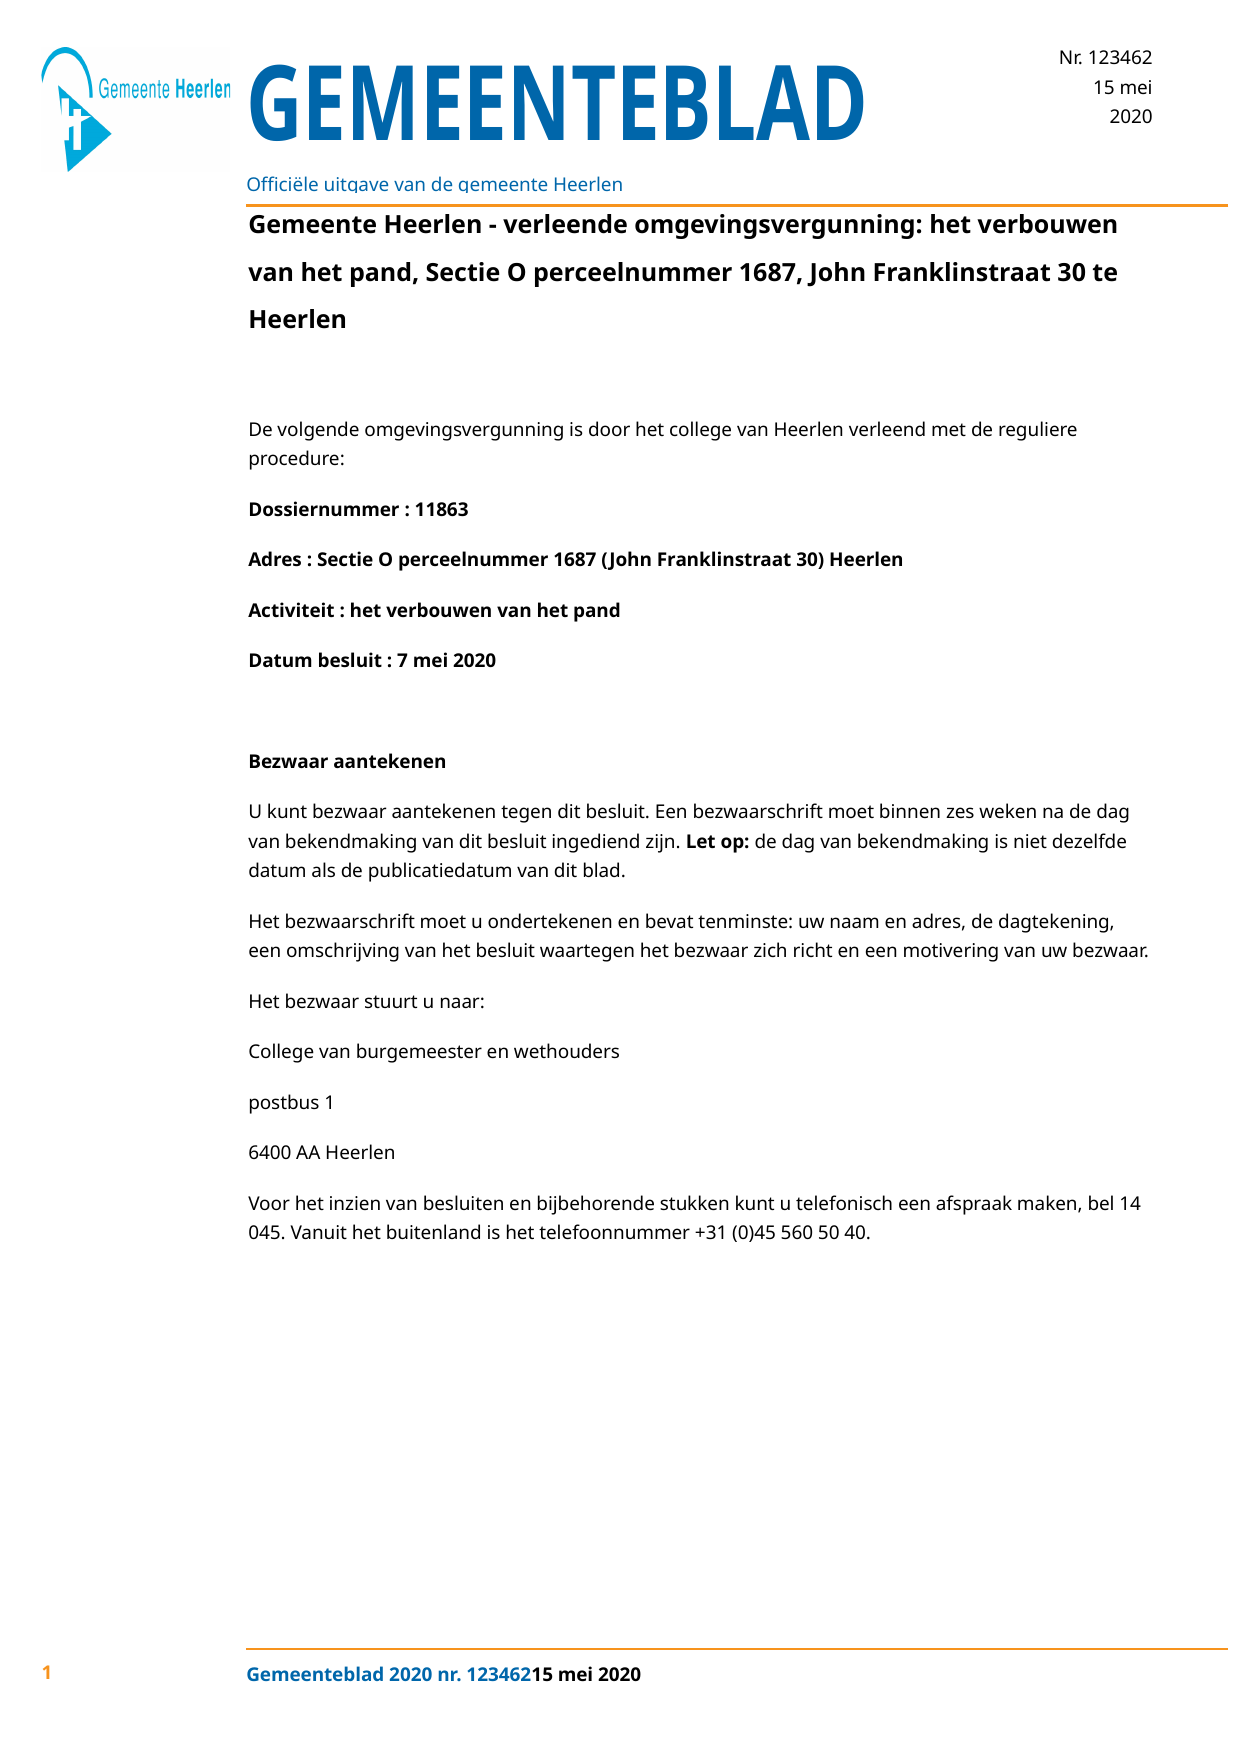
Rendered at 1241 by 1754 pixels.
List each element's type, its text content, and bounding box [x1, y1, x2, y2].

text postbus 1 [248, 1089, 1152, 1114]
text Het bezwaar stuurt u naar: [248, 988, 1152, 1014]
text Activiteit : het verbouwen van het pand [248, 597, 1152, 622]
text 6400 AA Heerlen [248, 1139, 1152, 1165]
text Voor het inzien van besluiten en bijbehorende stukken kunt u telefonisch een afspraak maken, bel 14 045. Vanuit het buitenland is het telefoonnummer +31 (0)45 560 50 40. [248, 1190, 1152, 1245]
text De volgende omgevingsvergunning is door het college van Heerlen verleend met de reguliere procedure: [248, 416, 1152, 471]
text Het bezwaarschrift moet u ondertekenen en bevat tenminste: uw naam en adres, de dagtekening, een omschrijving van het besluit waartegen het bezwaar zich richt en een motivering van uw bezwaar. [248, 908, 1152, 963]
text Gemeente Heerlen - verleende omgevingsvergunning: het verbouwen van het pand, Sectie O perceelnummer 1687, John Franklinstraat 30 te Heerlen [248, 207, 1152, 336]
text U kunt bezwaar aantekenen tegen dit besluit. Een bezwaarschrift moet binnen zes weken na de dag van bekendmaking van dit besluit ingediend zijn. Let op: de dag van bekendmaking is niet dezelfde datum als de publicatiedatum van dit blad. [248, 798, 1152, 883]
picture [41, 47, 59, 70]
text College van burgemeester en wethouders [248, 1038, 1152, 1064]
text Adres : Sectie O perceelnummer 1687 (John Franklinstraat 30) Heerlen [248, 546, 1152, 572]
text Datum besluit : 7 mei 2020 [248, 647, 1152, 673]
picture [41, 47, 231, 172]
text Dossiernummer : 11863 [248, 496, 1152, 522]
text Bezwaar aantekenen [248, 748, 1152, 774]
